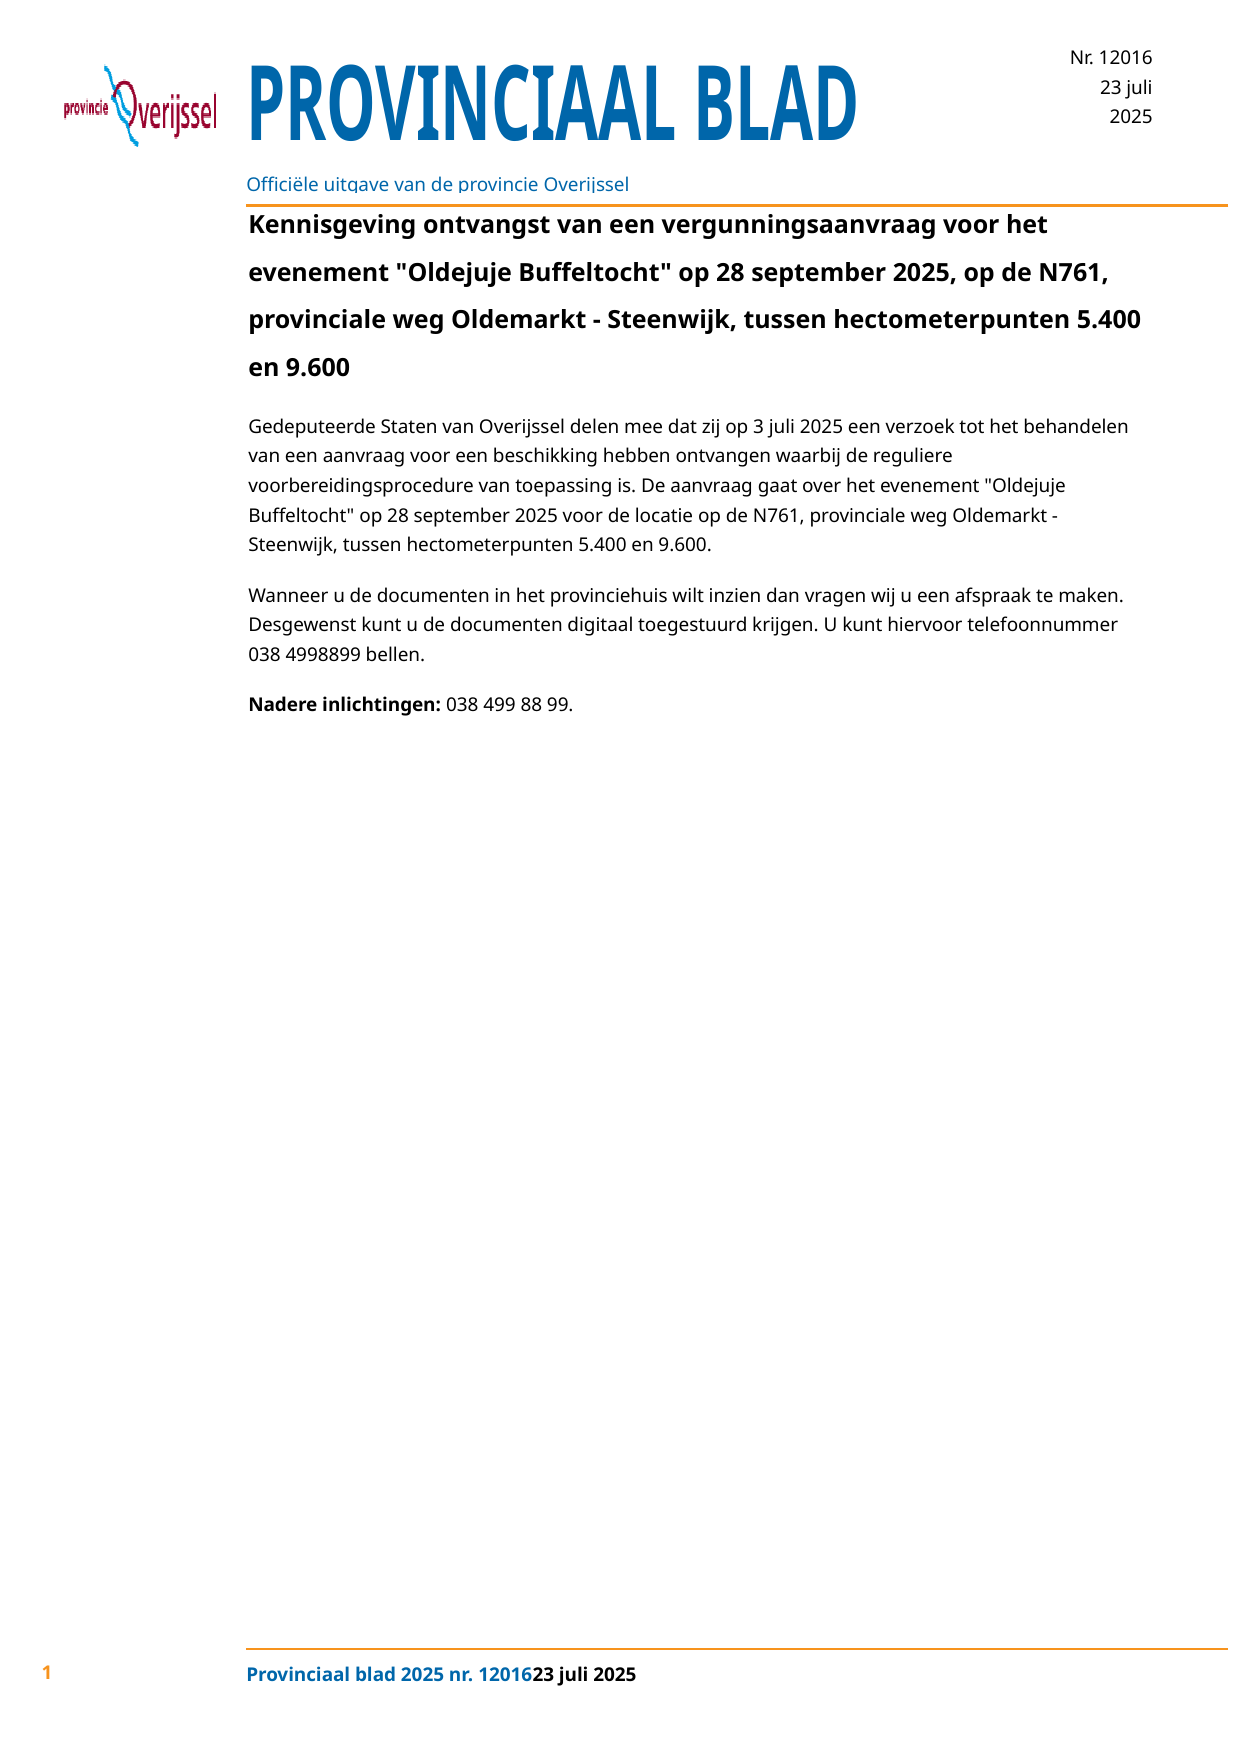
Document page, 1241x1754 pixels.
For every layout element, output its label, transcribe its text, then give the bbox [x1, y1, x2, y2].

picture [41, 47, 231, 172]
text Nadere inlichtingen: 038 499 88 99. [248, 691, 1152, 717]
text Wanneer u de documenten in het provinciehuis wilt inzien dan vragen wij u een afspraak te maken. Desgewenst kunt u de documenten digitaal toegestuurd krijgen. U kunt hiervoor telefoonnummer 038 4998899 bellen. [248, 582, 1152, 667]
text Kennisgeving ontvangst van een vergunningsaanvraag voor het evenement "Oldejuje Buffeltocht" op 28 september 2025, op de N761, provinciale weg Oldemarkt - Steenwijk, tussen hectometerpunten 5.400 en 9.600 [248, 207, 1152, 384]
text Gedeputeerde Staten van Overijssel delen mee dat zij op 3 juli 2025 een verzoek tot het behandelen van een aanvraag voor een beschikking hebben ontvangen waarbij de reguliere voorbereidingsprocedure van toepassing is. De aanvraag gaat over het evenement "Oldejuje Buffeltocht" op 28 september 2025 voor de locatie op de N761, provinciale weg Oldemarkt - Steenwijk, tussen hectometerpunten 5.400 en 9.600. [248, 413, 1152, 557]
